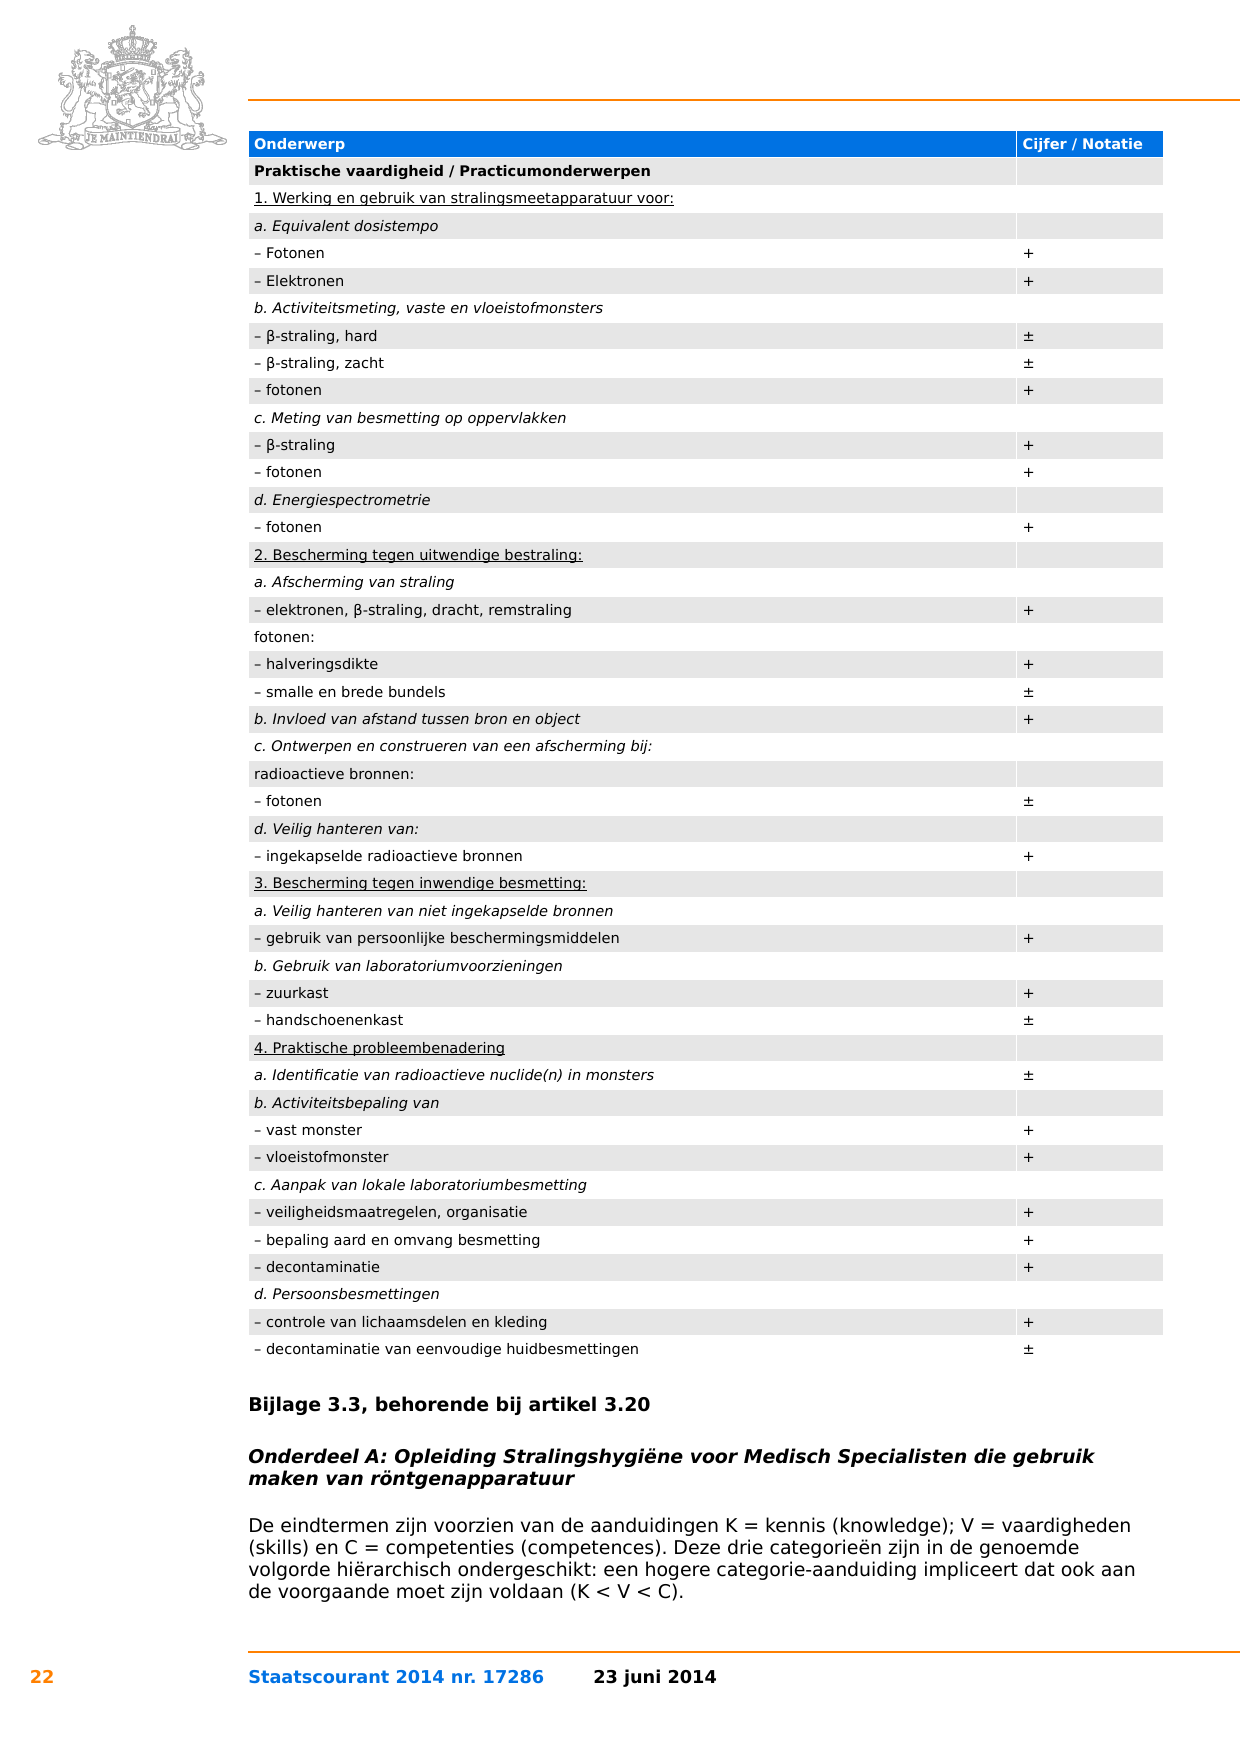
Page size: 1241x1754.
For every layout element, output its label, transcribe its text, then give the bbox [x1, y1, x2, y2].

table_cell – vloeistofmonster [249, 1145, 1016, 1171]
table_cell [1017, 816, 1163, 842]
table_cell – ingekapselde radioactieve bronnen [249, 843, 1016, 869]
table_cell + [1017, 1199, 1163, 1226]
table_cell – β-straling, hard [249, 323, 1016, 349]
table_cell 4. Praktische probleembenadering [249, 1035, 1016, 1061]
table_cell [1017, 487, 1163, 513]
table_cell – Elektronen [249, 268, 1016, 294]
table_cell a. Veilig hanteren van niet ingekapselde bronnen [249, 898, 1016, 924]
table_cell [1017, 158, 1163, 185]
table_cell – veiligheidsmaatregelen, organisatie [249, 1199, 1016, 1226]
table_cell – fotonen [249, 460, 1016, 486]
table_cell [1017, 734, 1163, 760]
table_cell d. Energiespectrometrie [249, 487, 1016, 513]
table_cell ± [1017, 679, 1163, 705]
table_cell [1017, 1172, 1163, 1198]
table_cell d. Veilig hanteren van: [249, 816, 1016, 842]
table_cell b. Activiteitsbepaling van [249, 1090, 1016, 1116]
table_cell – elektronen, β-straling, dracht, remstraling [249, 597, 1016, 623]
table_cell – fotonen [249, 789, 1016, 815]
table_cell + [1017, 432, 1163, 459]
table_cell fotonen: [249, 624, 1016, 650]
table_cell [1017, 542, 1163, 568]
table_cell ± [1017, 1336, 1163, 1363]
table_cell + [1017, 1117, 1163, 1143]
table_cell + [1017, 597, 1163, 623]
table_cell [1017, 761, 1163, 787]
table_cell [1017, 898, 1163, 924]
table_cell – halveringsdikte [249, 651, 1016, 678]
table_cell – β-straling, zacht [249, 350, 1016, 376]
table_cell – smalle en brede bundels [249, 679, 1016, 705]
table_cell + [1017, 843, 1163, 869]
table_cell ± [1017, 1008, 1163, 1034]
table_cell – decontaminatie [249, 1254, 1016, 1281]
table_cell + [1017, 460, 1163, 486]
table_cell [1017, 871, 1163, 897]
table_cell – handschoenenkast [249, 1008, 1016, 1034]
table_header Onderwerp [249, 131, 1016, 157]
table_cell – zuurkast [249, 980, 1016, 1007]
table_cell + [1017, 1309, 1163, 1335]
table_cell [1017, 1035, 1163, 1061]
table_cell b. Invloed van afstand tussen bron en object [249, 706, 1016, 733]
table_cell – vast monster [249, 1117, 1016, 1143]
table_cell – gebruik van persoonlijke beschermingsmiddelen [249, 925, 1016, 952]
table_cell c. Aanpak van lokale laboratoriumbesmetting [249, 1172, 1016, 1198]
subtitle Bijlage 3.3, behorende bij artikel 3.20 [248, 1394, 1163, 1416]
table_cell a. Afscherming van straling [249, 569, 1016, 596]
table_cell + [1017, 1227, 1163, 1253]
table_cell – controle van lichaamsdelen en kleding [249, 1309, 1016, 1335]
table_cell a. Equivalent dosistempo [249, 213, 1016, 239]
table_cell [1017, 624, 1163, 650]
table_cell [1017, 1282, 1163, 1308]
table_cell ± [1017, 350, 1163, 376]
table_cell – fotonen [249, 515, 1016, 541]
table_cell [1017, 295, 1163, 322]
table_cell + [1017, 1145, 1163, 1171]
table_cell + [1017, 515, 1163, 541]
table_cell a. Identificatie van radioactieve nuclide(n) in monsters [249, 1063, 1016, 1089]
subtitle Onderdeel A: Opleiding Stralingshygiëne voor Medisch Specialisten die gebruik maken van röntgenapparatuur [248, 1446, 1163, 1490]
table_cell – Fotonen [249, 241, 1016, 267]
table_cell 1. Werking en gebruik van stralingsmeetapparatuur voor: [249, 186, 1016, 212]
table_cell c. Ontwerpen en construeren van een afscherming bij: [249, 734, 1016, 760]
table_cell + [1017, 378, 1163, 404]
table_cell d. Persoonsbesmettingen [249, 1282, 1016, 1308]
table_cell – decontaminatie van eenvoudige huidbesmettingen [249, 1336, 1016, 1363]
table_cell 2. Bescherming tegen uitwendige bestraling: [249, 542, 1016, 568]
table_cell – bepaling aard en omvang besmetting [249, 1227, 1016, 1253]
table_cell ± [1017, 323, 1163, 349]
picture [38, 25, 227, 150]
table_cell + [1017, 1254, 1163, 1281]
table_cell [1017, 569, 1163, 596]
table_cell [1017, 186, 1163, 212]
table_cell Praktische vaardigheid / Practicumonderwerpen [249, 158, 1016, 185]
table_cell + [1017, 706, 1163, 733]
table_cell [1017, 405, 1163, 431]
table_cell – fotonen [249, 378, 1016, 404]
table_cell + [1017, 925, 1163, 952]
table_cell – β-straling [249, 432, 1016, 459]
text De eindtermen zijn voorzien van de aanduidingen K = kennis (knowledge); V = vaardigheden (skills) en C = competenties (competences). Deze drie categorieën zijn in de genoemde volgorde hiërarchisch ondergeschikt: een hogere categorie-aanduiding impliceert dat ook aan de voorgaande moet zijn voldaan (K < V < C). [248, 1515, 1163, 1603]
table_cell b. Gebruik van laboratoriumvoorzieningen [249, 953, 1016, 979]
table_cell c. Meting van besmetting op oppervlakken [249, 405, 1016, 431]
table_header Cijfer / Notatie [1017, 131, 1163, 157]
table_cell b. Activiteitsmeting, vaste en vloeistofmonsters [249, 295, 1016, 322]
table_cell [1017, 213, 1163, 239]
table_cell + [1017, 651, 1163, 678]
table_cell + [1017, 980, 1163, 1007]
table_cell + [1017, 241, 1163, 267]
table_cell 3. Bescherming tegen inwendige besmetting: [249, 871, 1016, 897]
table_cell [1017, 1090, 1163, 1116]
table_cell + [1017, 268, 1163, 294]
table_cell ± [1017, 1063, 1163, 1089]
table_cell [1017, 953, 1163, 979]
table_cell radioactieve bronnen: [249, 761, 1016, 787]
table_cell ± [1017, 789, 1163, 815]
